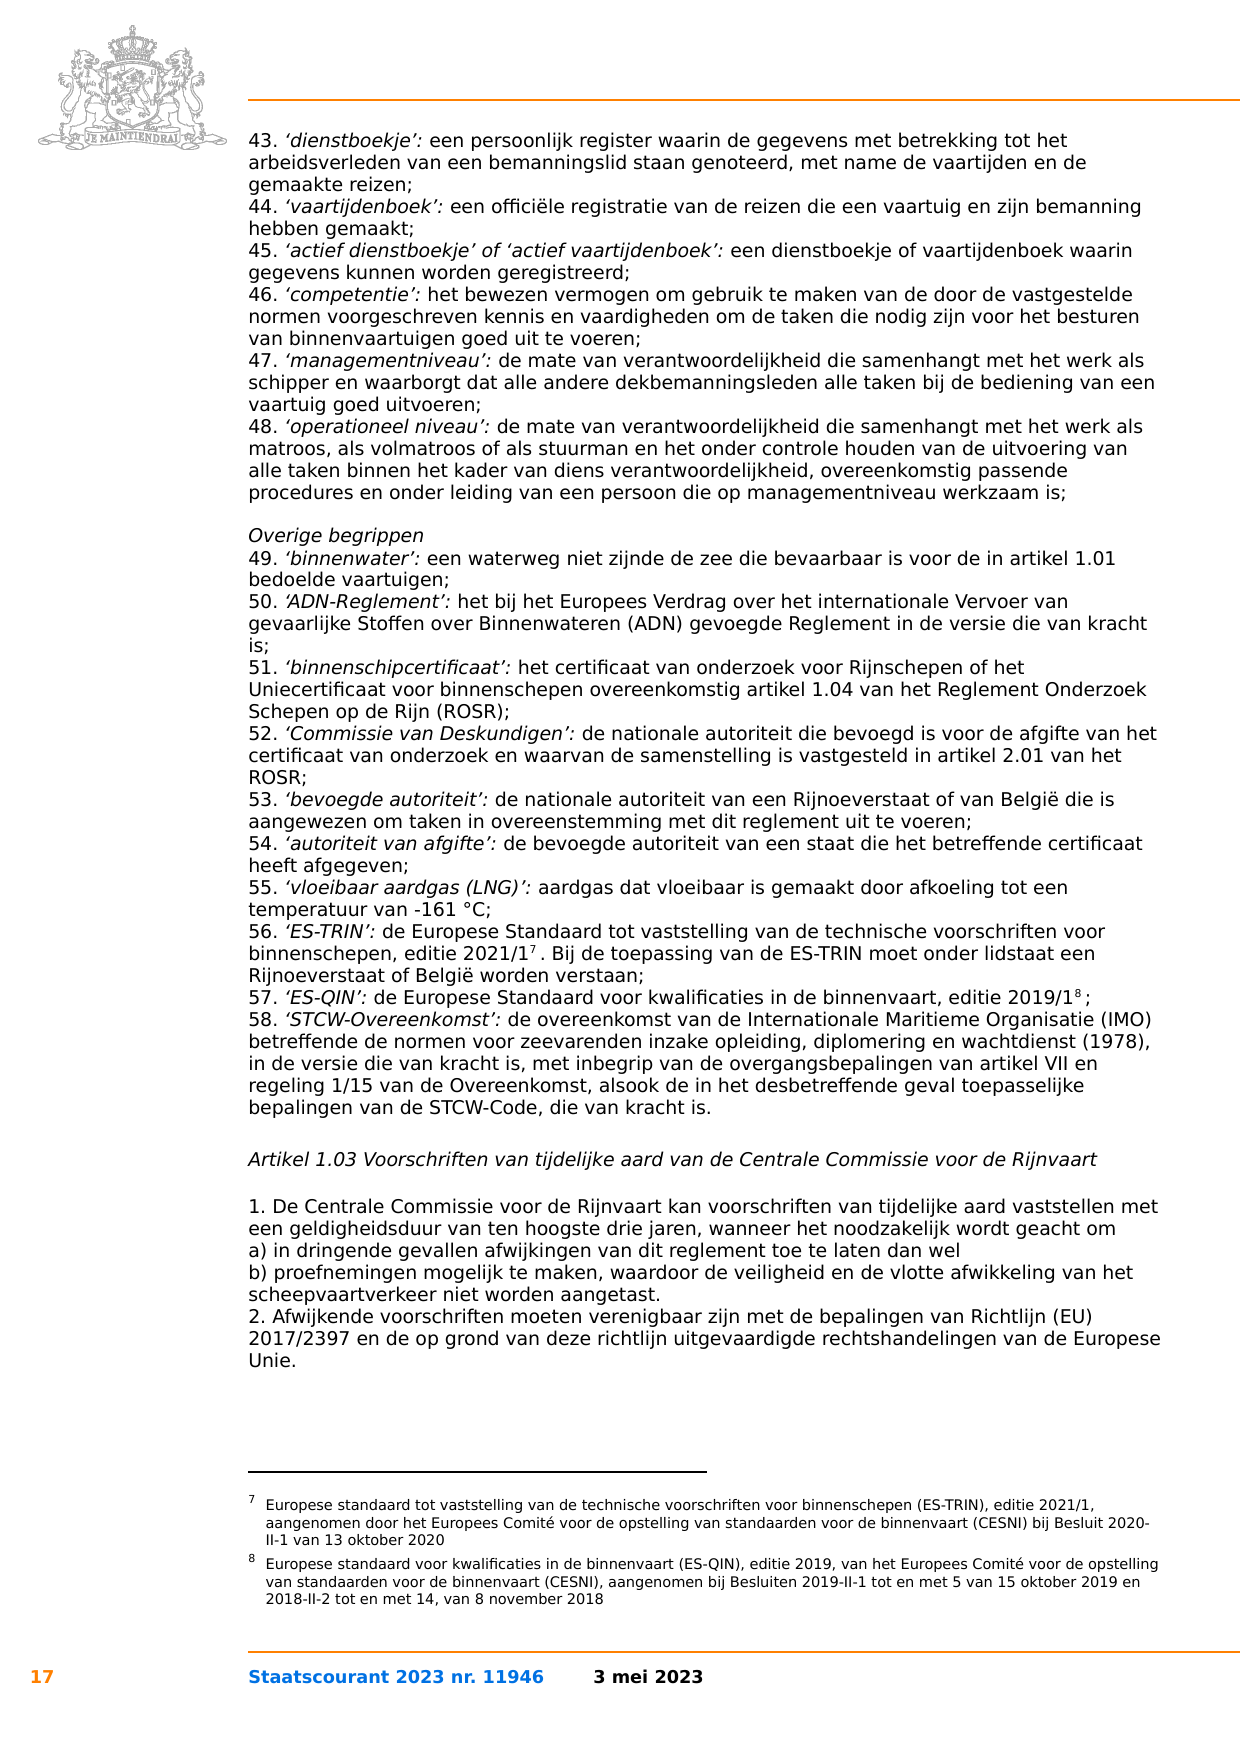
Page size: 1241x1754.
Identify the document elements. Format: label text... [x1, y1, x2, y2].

text 1. De Centrale Commissie voor de Rijnvaart kan voorschriften van tijdelijke aard vaststellen met een geldigheidsduur van ten hoogste drie jaren, wanneer het noodzakelijk wordt geacht om [248, 1196, 1163, 1240]
text 54. ‘autoriteit van afgifte’: de bevoegde autoriteit van een staat die het betreffende certificaat heeft afgegeven; [248, 833, 1163, 877]
text 45. ‘actief dienstboekje’ of ‘actief vaartijdenboek’: een dienstboekje of vaartijdenboek waarin gegevens kunnen worden geregistreerd; [248, 240, 1163, 284]
text 51. ‘binnenschipcertificaat’: het certificaat van onderzoek voor Rijnschepen of het Uniecertificaat voor binnenschepen overeenkomstig artikel 1.04 van het Reglement Onderzoek Schepen op de Rijn (ROSR); [248, 657, 1163, 723]
text b) proefnemingen mogelijk te maken, waardoor de veiligheid en de vlotte afwikkeling van het scheepvaartverkeer niet worden aangetast. [248, 1262, 1163, 1306]
text 55. ‘vloeibaar aardgas (LNG)’: aardgas dat vloeibaar is gemaakt door afkoeling tot een temperatuur van -161 °C; [248, 877, 1163, 921]
text a) in dringende gevallen afwijkingen van dit reglement toe te laten dan wel [248, 1240, 1163, 1262]
text 50. ‘ADN-Reglement’: het bij het Europees Verdrag over het internationale Vervoer van gevaarlijke Stoffen over Binnenwateren (ADN) gevoegde Reglement in de versie die van kracht is; [248, 591, 1163, 657]
subtitle Overige begrippen [248, 525, 1163, 547]
subtitle Artikel 1.03 Voorschriften van tijdelijke aard van de Centrale Commissie voor de Rijnvaart [248, 1149, 1163, 1171]
text 47. ‘managementniveau’: de mate van verantwoordelijkheid die samenhangt met het werk als schipper en waarborgt dat alle andere dekbemanningsleden alle taken bij de bediening van een vaartuig goed uitvoeren; [248, 350, 1163, 416]
text 2. Afwijkende voorschriften moeten verenigbaar zijn met de bepalingen van Richtlijn (EU) 2017/2397 en de op grond van deze richtlijn uitgevaardigde rechtshandelingen van de Europese Unie. [248, 1306, 1163, 1372]
text 49. ‘binnenwater’: een waterweg niet zijnde de zee die bevaarbaar is voor de in artikel 1.01 bedoelde vaartuigen; [248, 547, 1163, 591]
text 57. ‘ES-QIN’: de Europese Standaard voor kwalificaties in de binnenvaart, editie 2019/1; [248, 987, 1163, 1009]
text Europese standaard tot vaststelling van de technische voorschriften voor binnenschepen (ES-TRIN), editie 2021/1, aangenomen door het Europees Comité voor de opstelling van standaarden voor de binnenvaart (CESNI) bij Besluit 2020-II-1 van 13 oktober 2020 [248, 1493, 1163, 1549]
text 52. ‘Commissie van Deskundigen’: de nationale autoriteit die bevoegd is voor de afgifte van het certificaat van onderzoek en waarvan de samenstelling is vastgesteld in artikel 2.01 van het ROSR; [248, 723, 1163, 789]
text 46. ‘competentie’: het bewezen vermogen om gebruik te maken van de door de vastgestelde normen voorgeschreven kennis en vaardigheden om de taken die nodig zijn voor het besturen van binnenvaartuigen goed uit te voeren; [248, 284, 1163, 350]
text 53. ‘bevoegde autoriteit’: de nationale autoriteit van een Rijnoeverstaat of van België die is aangewezen om taken in overeenstemming met dit reglement uit te voeren; [248, 789, 1163, 833]
text 56. ‘ES-TRIN’: de Europese Standaard tot vaststelling van de technische voorschriften voor binnenschepen, editie 2021/1. Bij de toepassing van de ES-TRIN moet onder lidstaat een Rijnoeverstaat of België worden verstaan; [248, 921, 1163, 987]
text 58. ‘STCW-Overeenkomst’: de overeenkomst van de Internationale Maritieme Organisatie (IMO) betreffende de normen voor zeevarenden inzake opleiding, diplomering en wachtdienst (1978), in de versie die van kracht is, met inbegrip van de overgangsbepalingen van artikel VII en regeling 1/15 van de Overeenkomst, alsook de in het desbetreffende geval toepasselijke bepalingen van de STCW-Code, die van kracht is. [248, 1009, 1163, 1119]
text Europese standaard voor kwalificaties in de binnenvaart (ES-QIN), editie 2019, van het Europees Comité voor de opstelling van standaarden voor de binnenvaart (CESNI), aangenomen bij Besluiten 2019-II-1 tot en met 5 van 15 oktober 2019 en 2018-II-2 tot en met 14, van 8 november 2018 [248, 1552, 1163, 1608]
text 44. ‘vaartijdenboek’: een officiële registratie van de reizen die een vaartuig en zijn bemanning hebben gemaakt; [248, 196, 1163, 240]
text 48. ‘operationeel niveau’: de mate van verantwoordelijkheid die samenhangt met het werk als matroos, als volmatroos of als stuurman en het onder controle houden van de uitvoering van alle taken binnen het kader van diens verantwoordelijkheid, overeenkomstig passende procedures en onder leiding van een persoon die op managementniveau werkzaam is; [248, 416, 1163, 503]
picture [38, 25, 227, 150]
text 43. ‘dienstboekje’: een persoonlijk register waarin de gegevens met betrekking tot het arbeidsverleden van een bemanningslid staan genoteerd, met name de vaartijden en de gemaakte reizen; [248, 130, 1163, 196]
